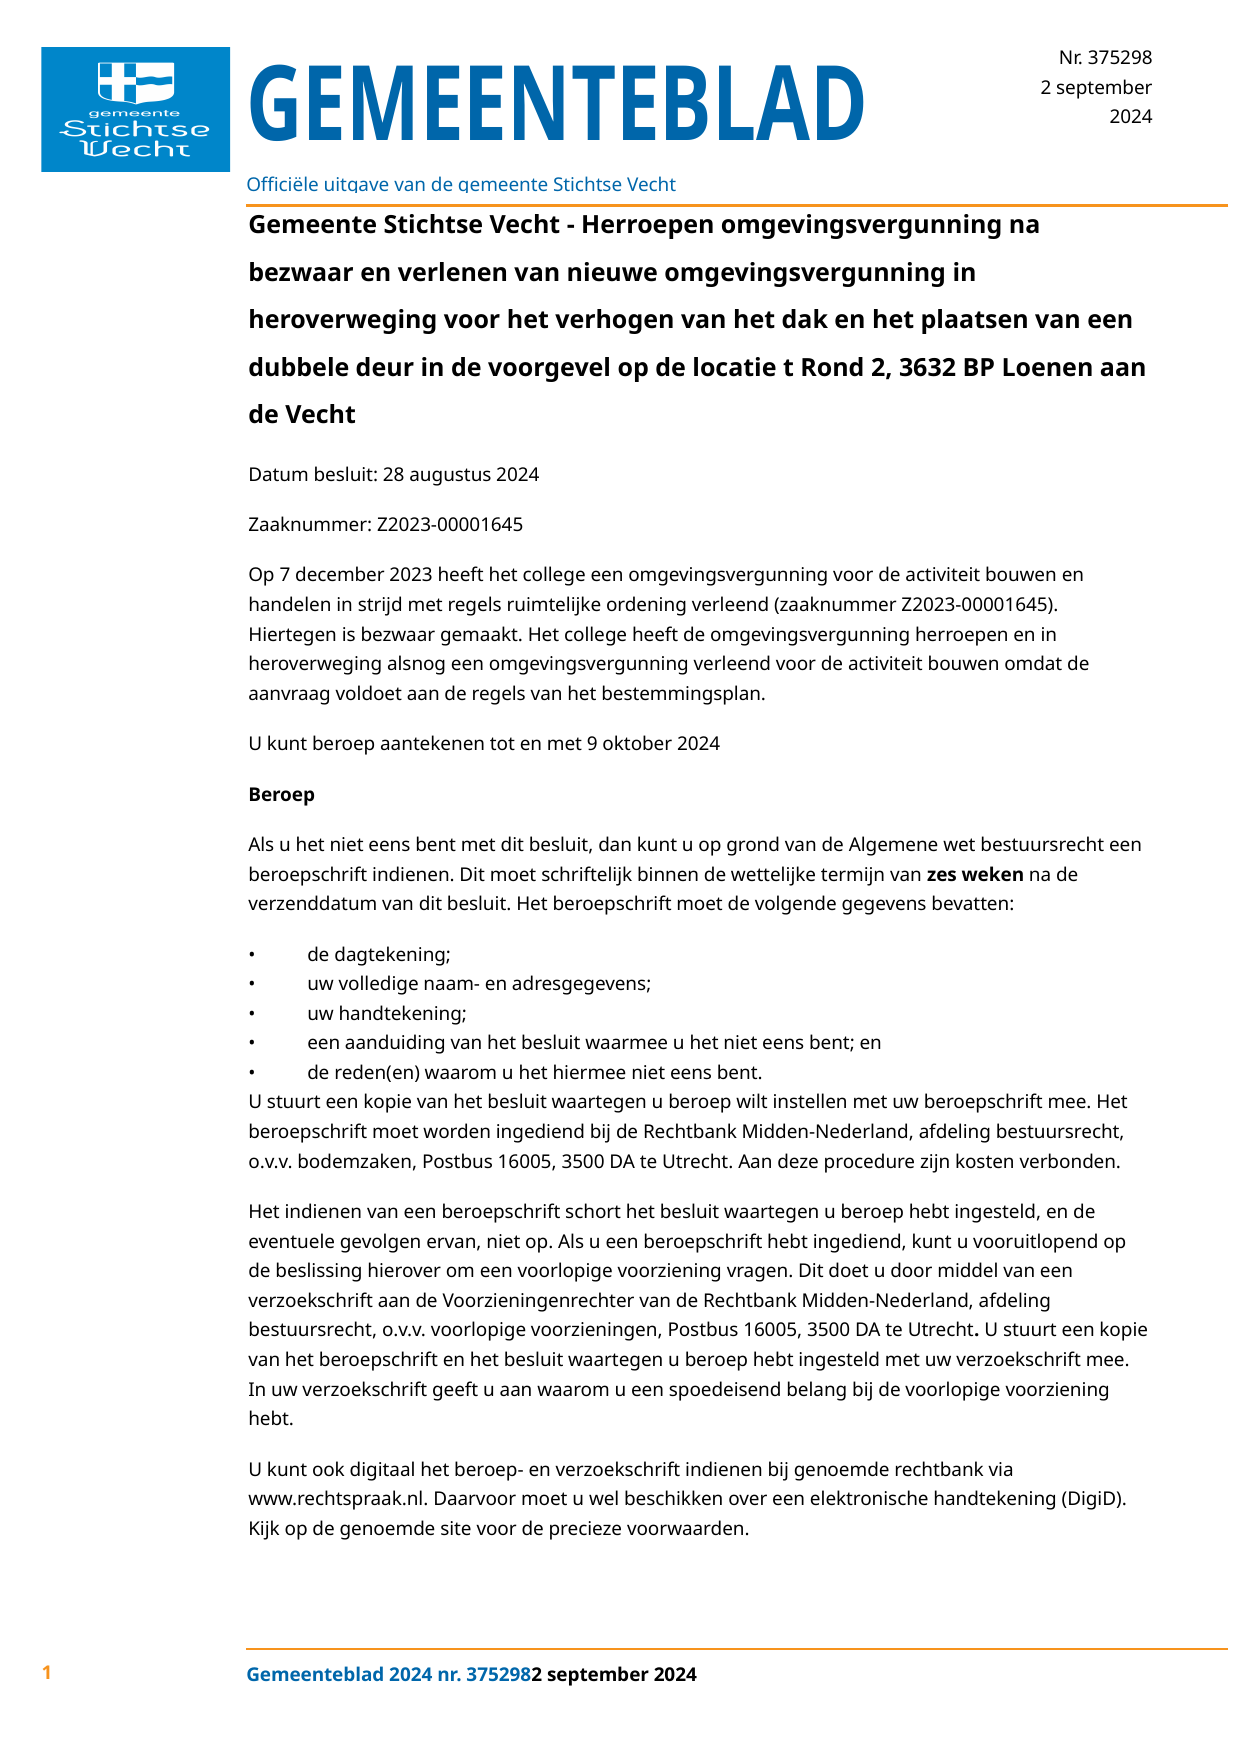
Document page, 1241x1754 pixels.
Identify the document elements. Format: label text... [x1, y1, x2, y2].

text Gemeente Stichtse Vecht - Herroepen omgevingsvergunning na bezwaar en verlenen van nieuwe omgevingsvergunning in heroverweging voor het verhogen van het dak en het plaatsen van een dubbele deur in de voorgevel op de locatie t Rond 2, 3632 BP Loenen aan de Vecht [248, 207, 1152, 431]
text Zaaknummer: Z2023-00001645 [248, 511, 1152, 537]
picture [137, 63, 174, 103]
list uw handtekening; [248, 1000, 1152, 1026]
text U kunt beroep aantekenen tot en met 9 oktober 2024 [248, 730, 1152, 756]
text Op 7 december 2023 heeft het college een omgevingsvergunning voor de activiteit bouwen en handelen in strijd met regels ruimtelijke ordening verleend (zaaknummer Z2023-00001645). Hiertegen is bezwaar gemaakt. Het college heeft de omgevingsvergunning herroepen en in heroverweging alsnog een omgevingsvergunning verleend voor de activiteit bouwen omdat de aanvraag voldoet aan de regels van het bestemmingsplan. [248, 562, 1152, 706]
text Beroep [248, 781, 1152, 806]
text Als u het niet eens bent met dit besluit, dan kunt u op grond van de Algemene wet bestuursrecht een beroepschrift indienen. Dit moet schriftelijk binnen de wettelijke termijn van zes weken na de verzenddatum van dit besluit. Het beroepschrift moet de volgende gegevens bevatten: [248, 831, 1152, 916]
text Het indienen van een beroepschrift schort het besluit waartegen u beroep hebt ingesteld, en de eventuele gevolgen ervan, niet op. Als u een beroepschrift hebt ingediend, kunt u vooruitlopend op de beslissing hierover om een voorlopige voorziening vragen. Dit doet u door middel van een verzoekschrift aan de Voorzieningenrechter van de Rechtbank Midden-Nederland, afdeling bestuursrecht, o.v.v. voorlopige voorzieningen, Postbus 16005, 3500 DA te Utrecht. U stuurt een kopie van het beroepschrift en het besluit waartegen u beroep hebt ingesteld met uw verzoekschrift mee. In uw verzoekschrift geeft u aan waarom u een spoedeisend belang bij de voorlopige voorziening hebt. [248, 1198, 1152, 1431]
text Datum besluit: 28 augustus 2024 [248, 461, 1152, 486]
list de dagtekening; [248, 941, 1152, 966]
picture [99, 63, 135, 101]
text U kunt ook digitaal het beroep- en verzoekschrift indienen bij genoemde rechtbank via www.rechtspraak.nl. Daarvoor moet u wel beschikken over een elektronische handtekening (DigiD). Kijk op de genoemde site voor de precieze voorwaarden. [248, 1456, 1152, 1541]
list uw volledige naam- en adresgegevens; [248, 970, 1152, 996]
text U stuurt een kopie van het besluit waartegen u beroep wilt instellen met uw beroepschrift mee. Het beroepschrift moet worden ingediend bij de Rechtbank Midden-Nederland, afdeling bestuursrecht, o.v.v. bodemzaken, Postbus 16005, 3500 DA te Utrecht. Aan deze procedure zijn kosten verbonden. [248, 1089, 1152, 1173]
list een aanduiding van het besluit waarmee u het niet eens bent; en [248, 1029, 1152, 1055]
list de reden(en) waarom u het hiermee niet eens bent. [248, 1059, 1152, 1085]
